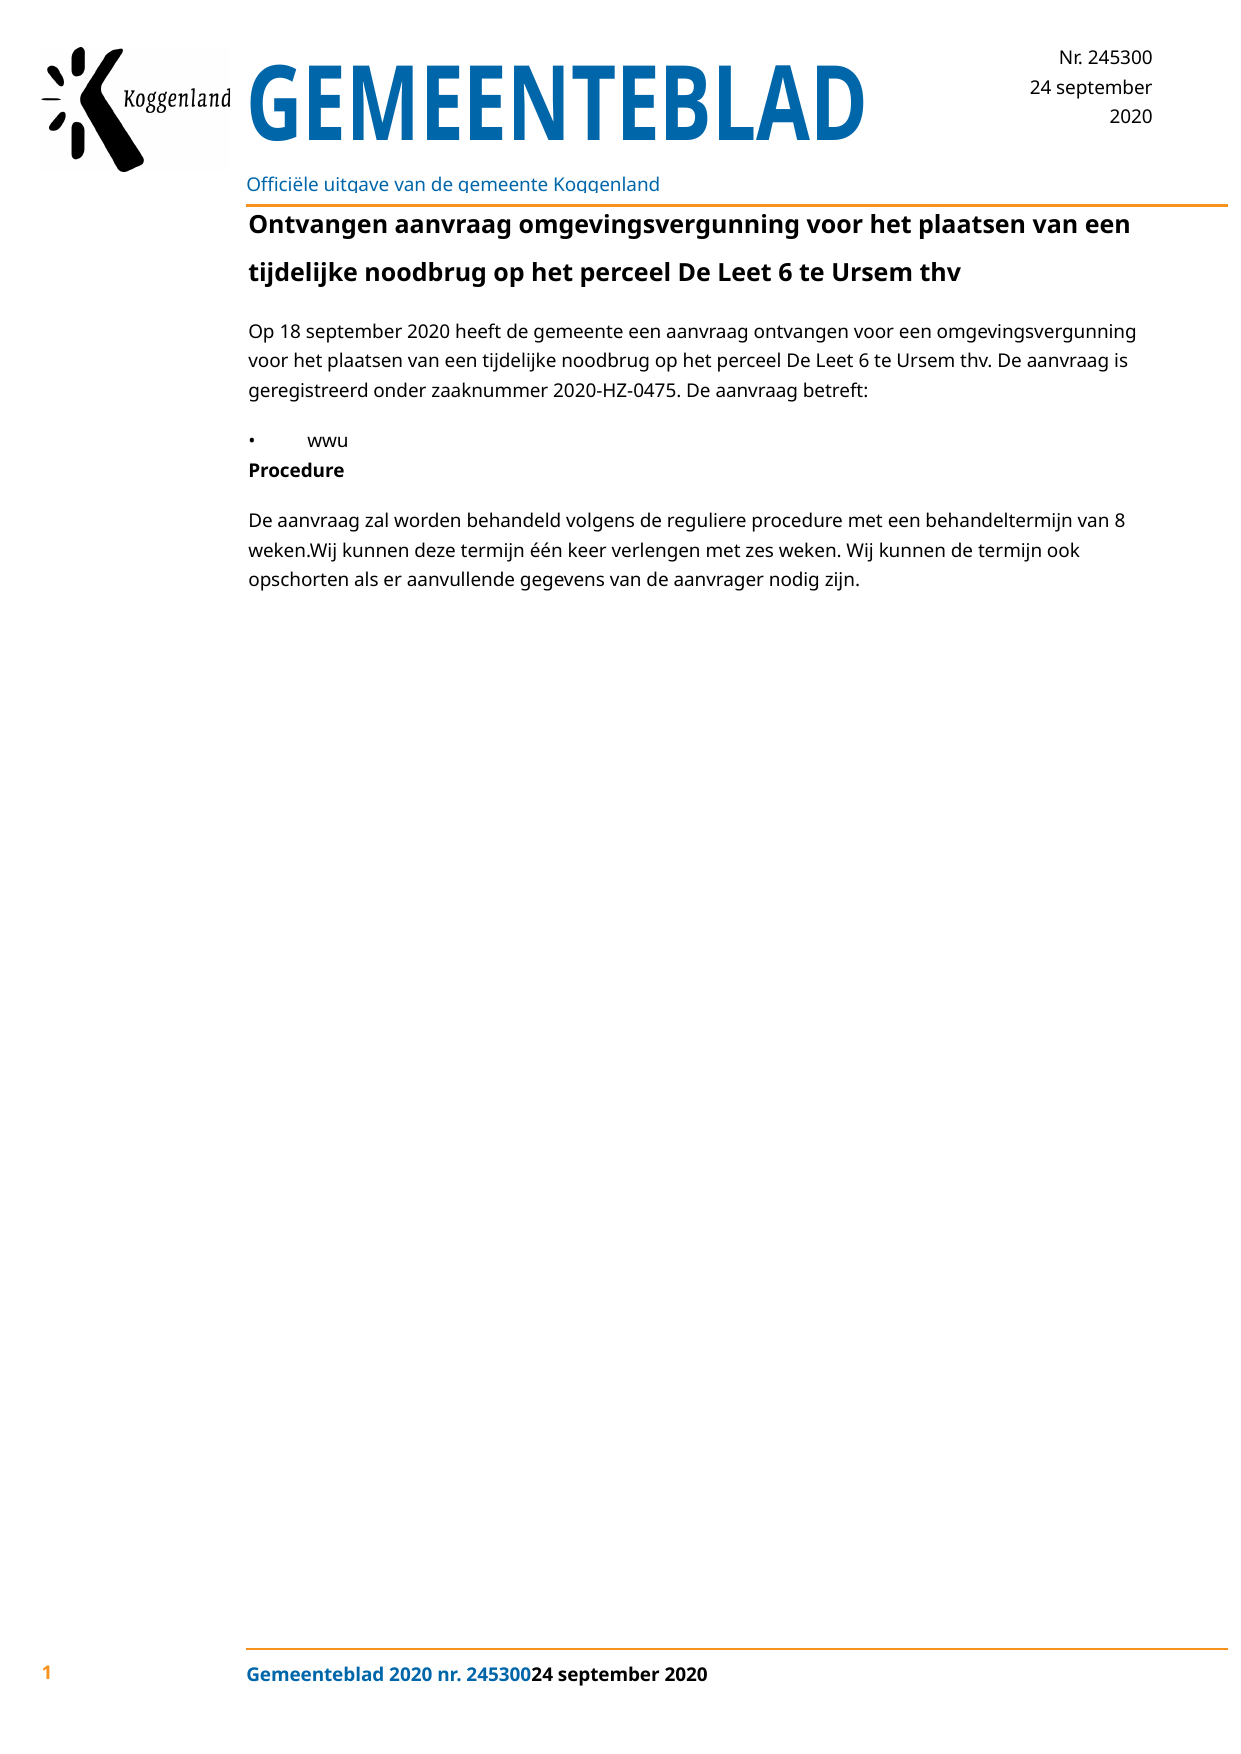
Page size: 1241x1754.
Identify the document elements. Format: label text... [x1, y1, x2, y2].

list wwu [248, 427, 1152, 453]
text De aanvraag zal worden behandeld volgens de reguliere procedure met een behandeltermijn van 8 weken.Wij kunnen deze termijn één keer verlengen met zes weken. Wij kunnen de termijn ook opschorten als er aanvullende gegevens van de aanvrager nodig zijn. [248, 507, 1152, 592]
picture [41, 47, 231, 172]
text Ontvangen aanvraag omgevingsvergunning voor het plaatsen van een tijdelijke noodbrug op het perceel De Leet 6 te Ursem thv [248, 207, 1152, 288]
text Procedure [248, 457, 1152, 483]
text Op 18 september 2020 heeft de gemeente een aanvraag ontvangen voor een omgevingsvergunning voor het plaatsen van een tijdelijke noodbrug op het perceel De Leet 6 te Ursem thv. De aanvraag is geregistreerd onder zaaknummer 2020-HZ-0475. De aanvraag betreft: [248, 318, 1152, 403]
